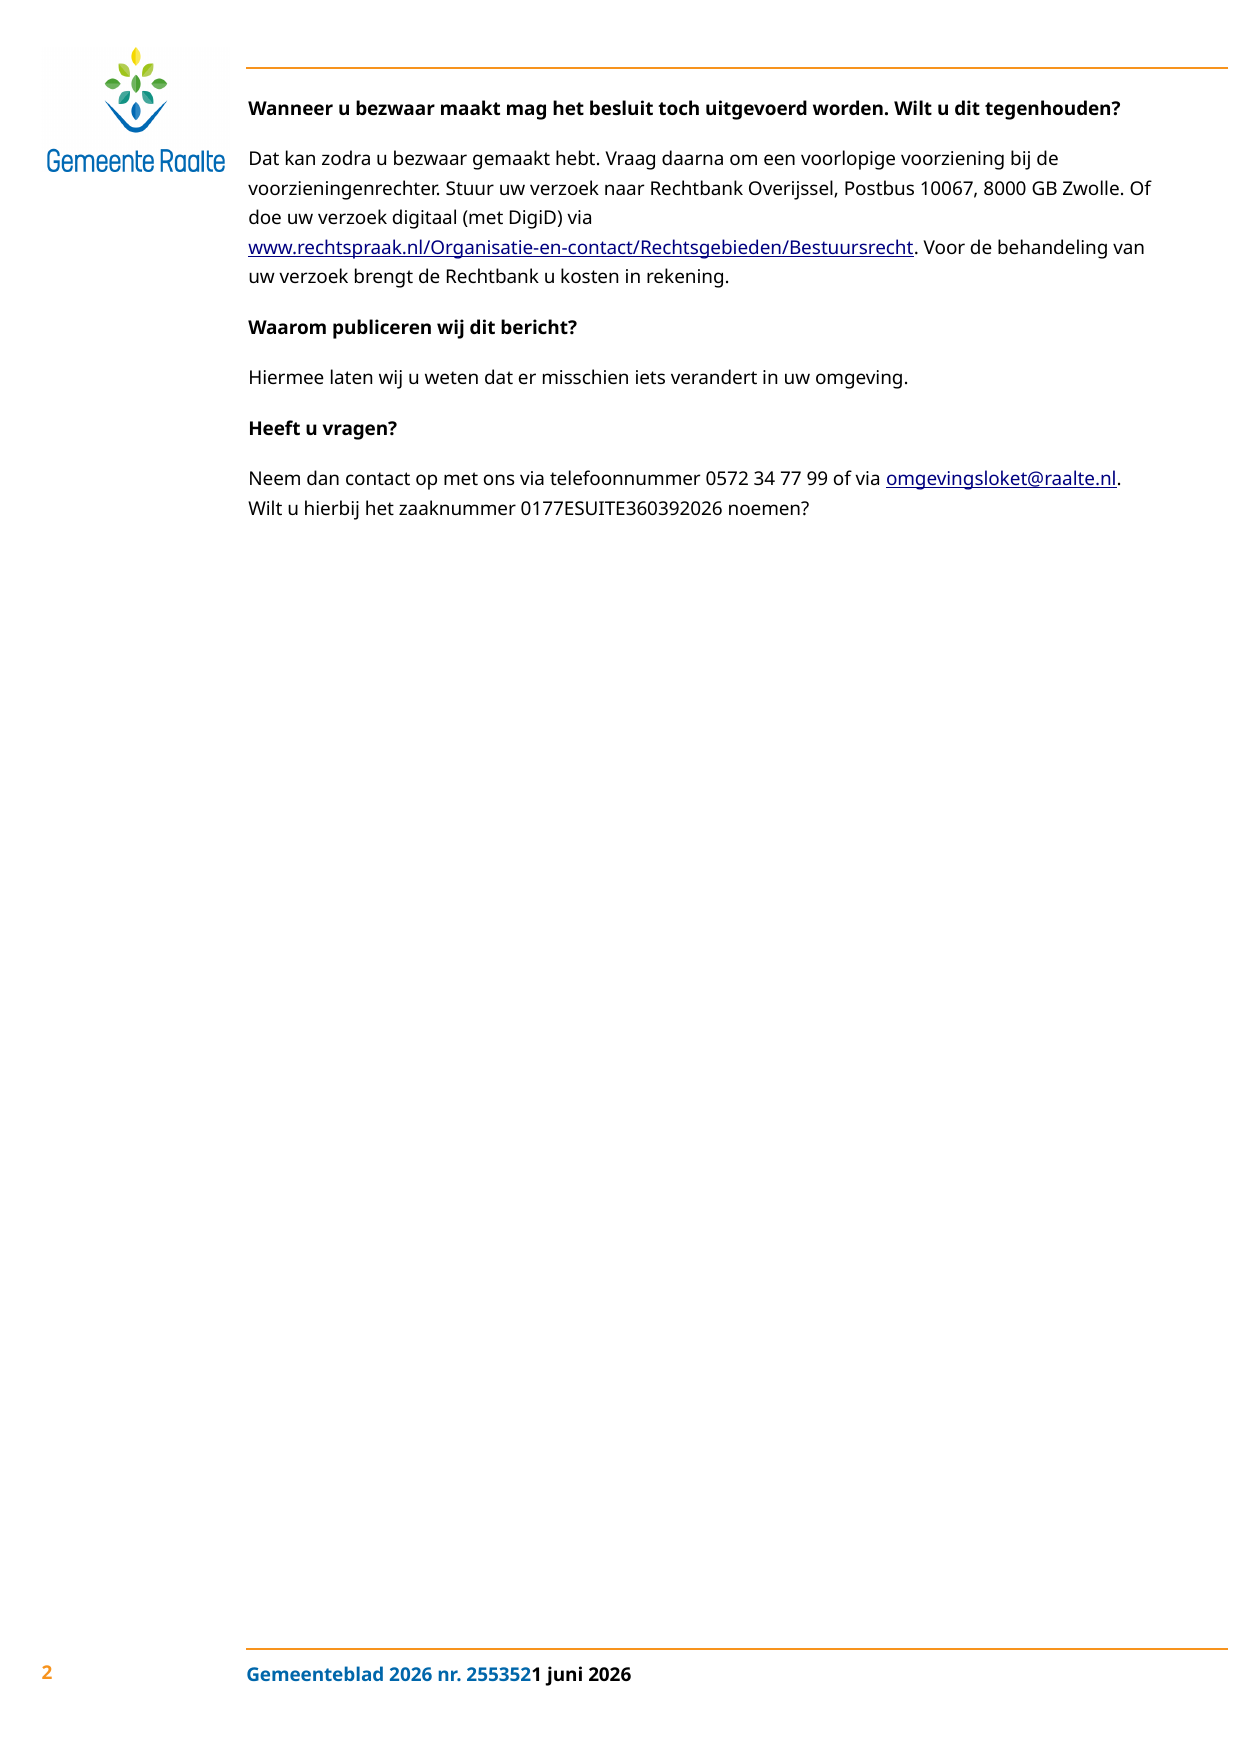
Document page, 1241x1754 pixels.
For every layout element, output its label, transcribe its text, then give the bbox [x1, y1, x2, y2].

text Neem dan contact op met ons via telefoonnummer 0572 34 77 99 of via omgevingsloket@raalte.nl. Wilt u hierbij het zaaknummer 0177ESUITE360392026 noemen? [248, 465, 1152, 521]
text Hiermee laten wij u weten dat er misschien iets verandert in uw omgeving. [248, 364, 1152, 390]
text Wanneer u bezwaar maakt mag het besluit toch uitgevoerd worden. Wilt u dit tegenhouden? [248, 95, 1152, 121]
picture [41, 47, 231, 172]
text Dat kan zodra u bezwaar gemaakt hebt. Vraag daarna om een voorlopige voorziening bij de voorzieningenrechter. Stuur uw verzoek naar Rechtbank Overijssel, Postbus 10067, 8000 GB Zwolle. Of doe uw verzoek digitaal (met DigiD) via www.rechtspraak.nl/Organisatie-en-contact/Rechtsgebieden/Bestuursrecht. Voor de behandeling van uw verzoek brengt de Rechtbank u kosten in rekening. [248, 145, 1152, 289]
text Waarom publiceren wij dit bericht? [248, 314, 1152, 340]
text Heeft u vragen? [248, 415, 1152, 441]
